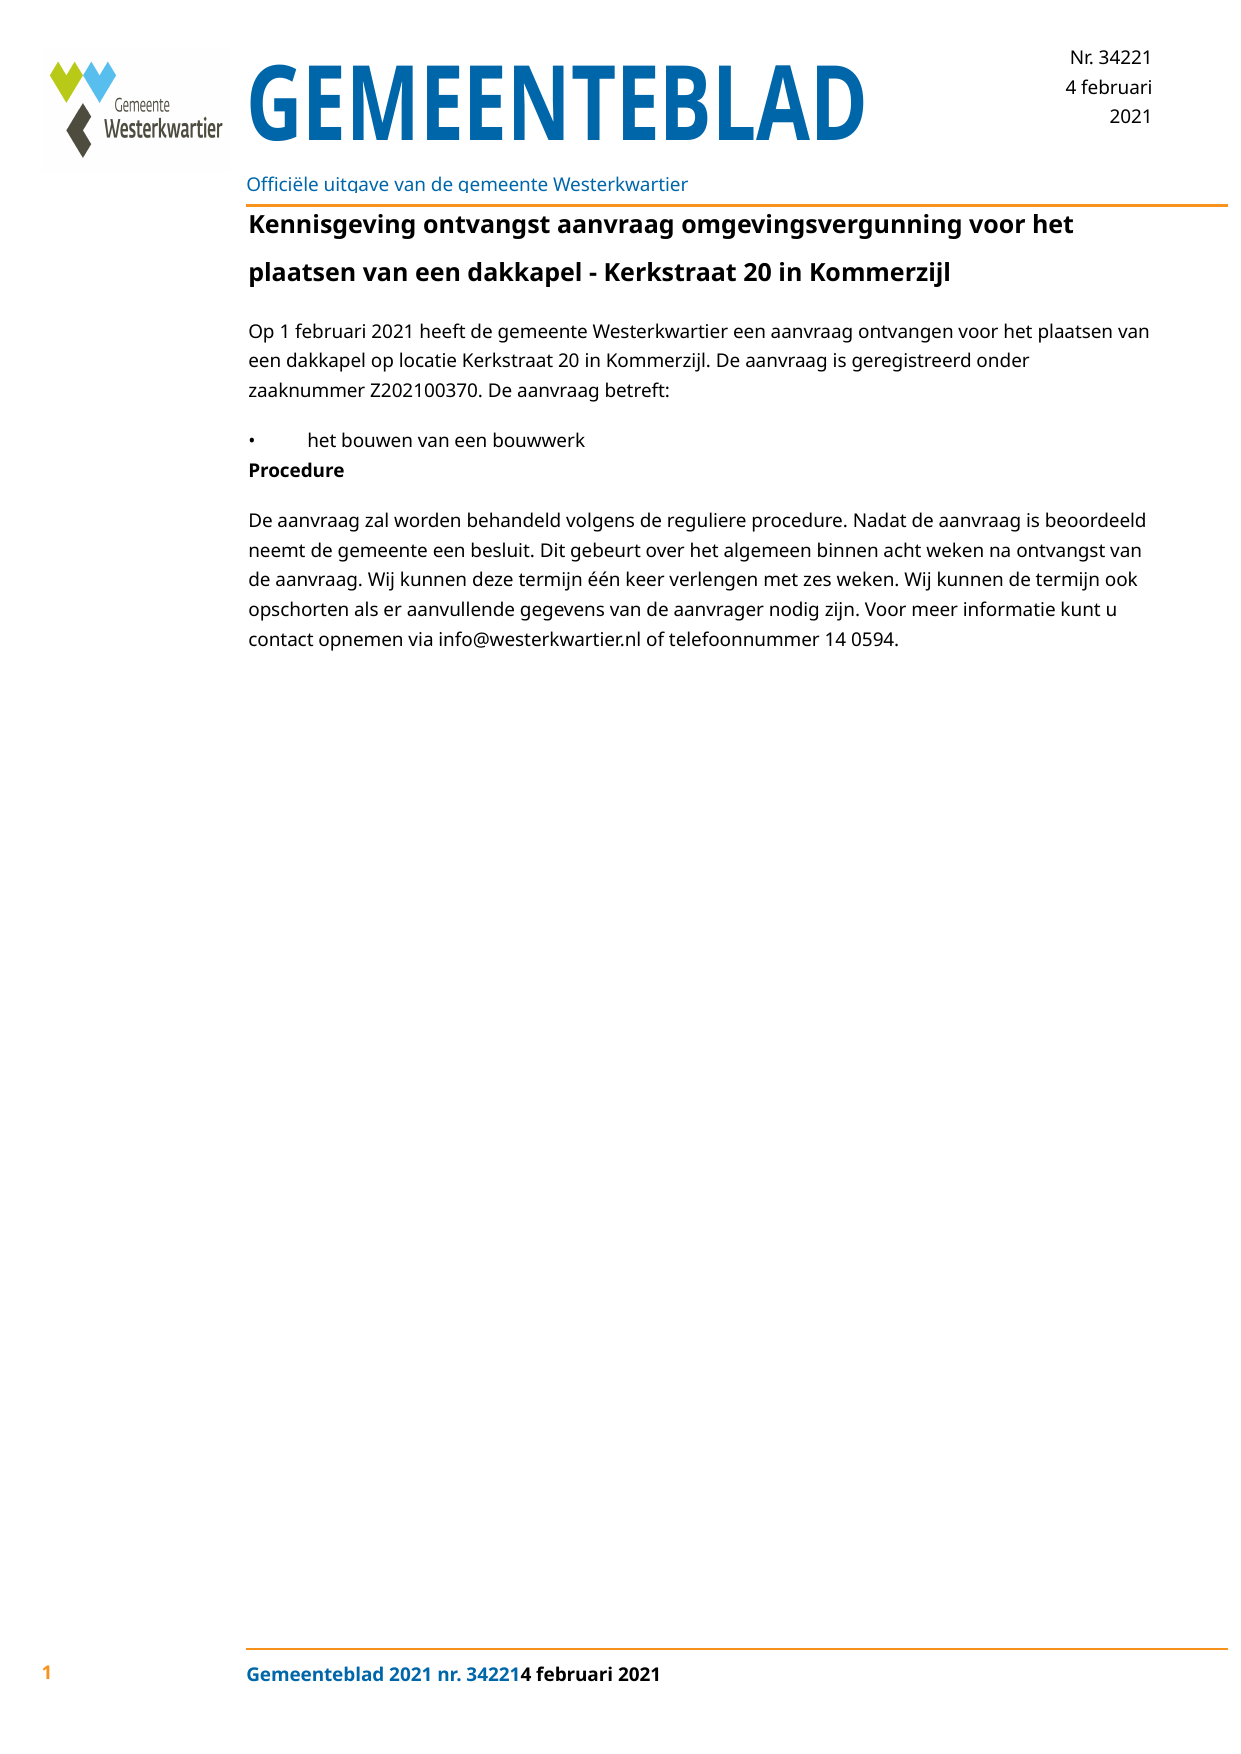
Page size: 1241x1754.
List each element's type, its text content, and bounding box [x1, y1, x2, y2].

list het bouwen van een bouwwerk [248, 427, 1152, 453]
picture [41, 47, 231, 172]
text Op 1 februari 2021 heeft de gemeente Westerkwartier een aanvraag ontvangen voor het plaatsen van een dakkapel op locatie Kerkstraat 20 in Kommerzijl. De aanvraag is geregistreerd onder zaaknummer Z202100370. De aanvraag betreft: [248, 318, 1152, 403]
text Kennisgeving ontvangst aanvraag omgevingsvergunning voor het plaatsen van een dakkapel - Kerkstraat 20 in Kommerzijl [248, 207, 1152, 288]
text Procedure [248, 457, 1152, 483]
text De aanvraag zal worden behandeld volgens de reguliere procedure. Nadat de aanvraag is beoordeeld neemt de gemeente een besluit. Dit gebeurt over het algemeen binnen acht weken na ontvangst van de aanvraag. Wij kunnen deze termijn één keer verlengen met zes weken. Wij kunnen de termijn ook opschorten als er aanvullende gegevens van de aanvrager nodig zijn. Voor meer informatie kunt u contact opnemen via info@westerkwartier.nl of telefoonnummer 14 0594. [248, 507, 1152, 652]
